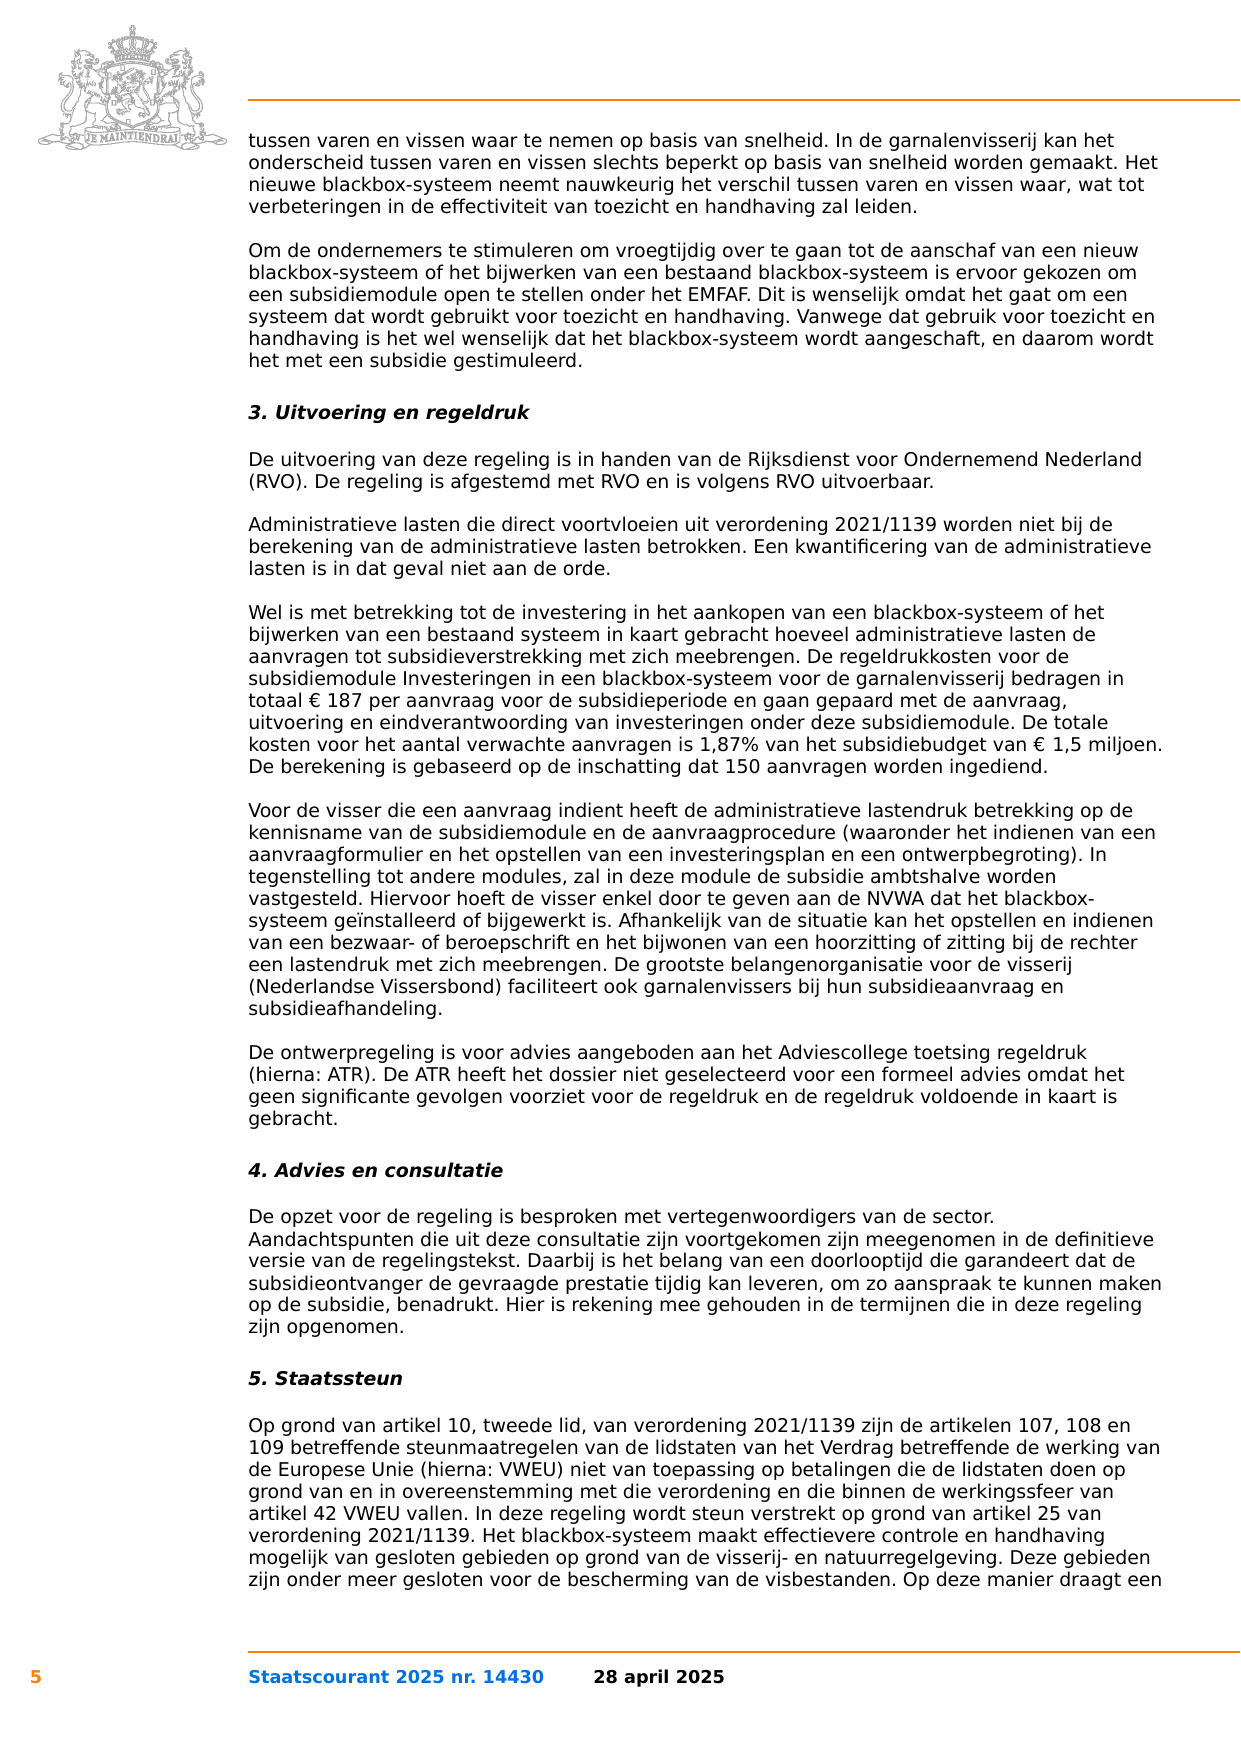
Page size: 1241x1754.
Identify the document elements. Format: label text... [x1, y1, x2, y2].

text Voor de visser die een aanvraag indient heeft de administratieve lastendruk betrekking op de kennisname van de subsidiemodule en de aanvraagprocedure (waaronder het indienen van een aanvraagformulier en het opstellen van een investeringsplan en een ontwerpbegroting). In tegenstelling tot andere modules, zal in deze module de subsidie ambtshalve worden vastgesteld. Hiervoor hoeft de visser enkel door te geven aan de NVWA dat het blackbox-systeem geïnstalleerd of bijgewerkt is. Afhankelijk van de situatie kan het opstellen en indienen van een bezwaar- of beroepschrift en het bijwonen van een hoorzitting of zitting bij de rechter een lastendruk met zich meebrengen. De grootste belangenorganisatie voor de visserij (Nederlandse Vissersbond) faciliteert ook garnalenvissers bij hun subsidieaanvraag en subsidieafhandeling. [248, 800, 1163, 1020]
text De ontwerpregeling is voor advies aangeboden aan het Adviescollege toetsing regeldruk (hierna: ATR). De ATR heeft het dossier niet geselecteerd voor een formeel advies omdat het geen significante gevolgen voorziet voor de regeldruk en de regeldruk voldoende in kaart is gebracht. [248, 1042, 1163, 1129]
subtitle 5. Staatssteun [248, 1368, 1163, 1390]
text Op grond van artikel 10, tweede lid, van verordening 2021/1139 zijn de artikelen 107, 108 en 109 betreffende steunmaatregelen van de lidstaten van het Verdrag betreffende de werking van de Europese Unie (hierna: VWEU) niet van toepassing op betalingen die de lidstaten doen op grond van en in overeenstemming met die verordening en die binnen de werkingssfeer van artikel 42 VWEU vallen. In deze regeling wordt steun verstrekt op grond van artikel 25 van verordening 2021/1139. Het blackbox-systeem maakt effectievere controle en handhaving mogelijk van gesloten gebieden op grond van de visserij- en natuurregelgeving. Deze gebieden zijn onder meer gesloten voor de bescherming van de visbestanden. Op deze manier draagt een [248, 1415, 1163, 1591]
text De opzet voor de regeling is besproken met vertegenwoordigers van de sector. Aandachtspunten die uit deze consultatie zijn voortgekomen zijn meegenomen in de definitieve versie van de regelingstekst. Daarbij is het belang van een doorlooptijd die garandeert dat de subsidieontvanger de gevraagde prestatie tijdig kan leveren, om zo aanspraak te kunnen maken op de subsidie, benadrukt. Hier is rekening mee gehouden in de termijnen die in deze regeling zijn opgenomen. [248, 1206, 1163, 1338]
picture [38, 25, 227, 150]
text Wel is met betrekking tot de investering in het aankopen van een blackbox-systeem of het bijwerken van een bestaand systeem in kaart gebracht hoeveel administratieve lasten de aanvragen tot subsidieverstrekking met zich meebrengen. De regeldrukkosten voor de subsidiemodule Investeringen in een blackbox-systeem voor de garnalenvisserij bedragen in totaal € 187 per aanvraag voor de subsidieperiode en gaan gepaard met de aanvraag, uitvoering en eindverantwoording van investeringen onder deze subsidiemodule. De totale kosten voor het aantal verwachte aanvragen is 1,87% van het subsidiebudget van € 1,5 miljoen. De berekening is gebaseerd op de inschatting dat 150 aanvragen worden ingediend. [248, 602, 1163, 778]
text Administratieve lasten die direct voortvloeien uit verordening 2021/1139 worden niet bij de berekening van de administratieve lasten betrokken. Een kwantificering van de administratieve lasten is in dat geval niet aan de orde. [248, 514, 1163, 580]
text De uitvoering van deze regeling is in handen van de Rijksdienst voor Ondernemend Nederland (RVO). De regeling is afgestemd met RVO en is volgens RVO uitvoerbaar. [248, 448, 1163, 492]
text tussen varen en vissen waar te nemen op basis van snelheid. In de garnalenvisserij kan het onderscheid tussen varen en vissen slechts beperkt op basis van snelheid worden gemaakt. Het nieuwe blackbox-systeem neemt nauwkeurig het verschil tussen varen en vissen waar, wat tot verbeteringen in de effectiviteit van toezicht en handhaving zal leiden. [248, 130, 1163, 218]
text Om de ondernemers te stimuleren om vroegtijdig over te gaan tot de aanschaf van een nieuw blackbox-systeem of het bijwerken van een bestaand blackbox-systeem is ervoor gekozen om een subsidiemodule open te stellen onder het EMFAF. Dit is wenselijk omdat het gaat om een systeem dat wordt gebruikt voor toezicht en handhaving. Vanwege dat gebruik voor toezicht en handhaving is het wel wenselijk dat het blackbox-systeem wordt aangeschaft, en daarom wordt het met een subsidie gestimuleerd. [248, 240, 1163, 372]
subtitle 4. Advies en consultatie [248, 1159, 1163, 1181]
subtitle 3. Uitvoering en regeldruk [248, 402, 1163, 423]
